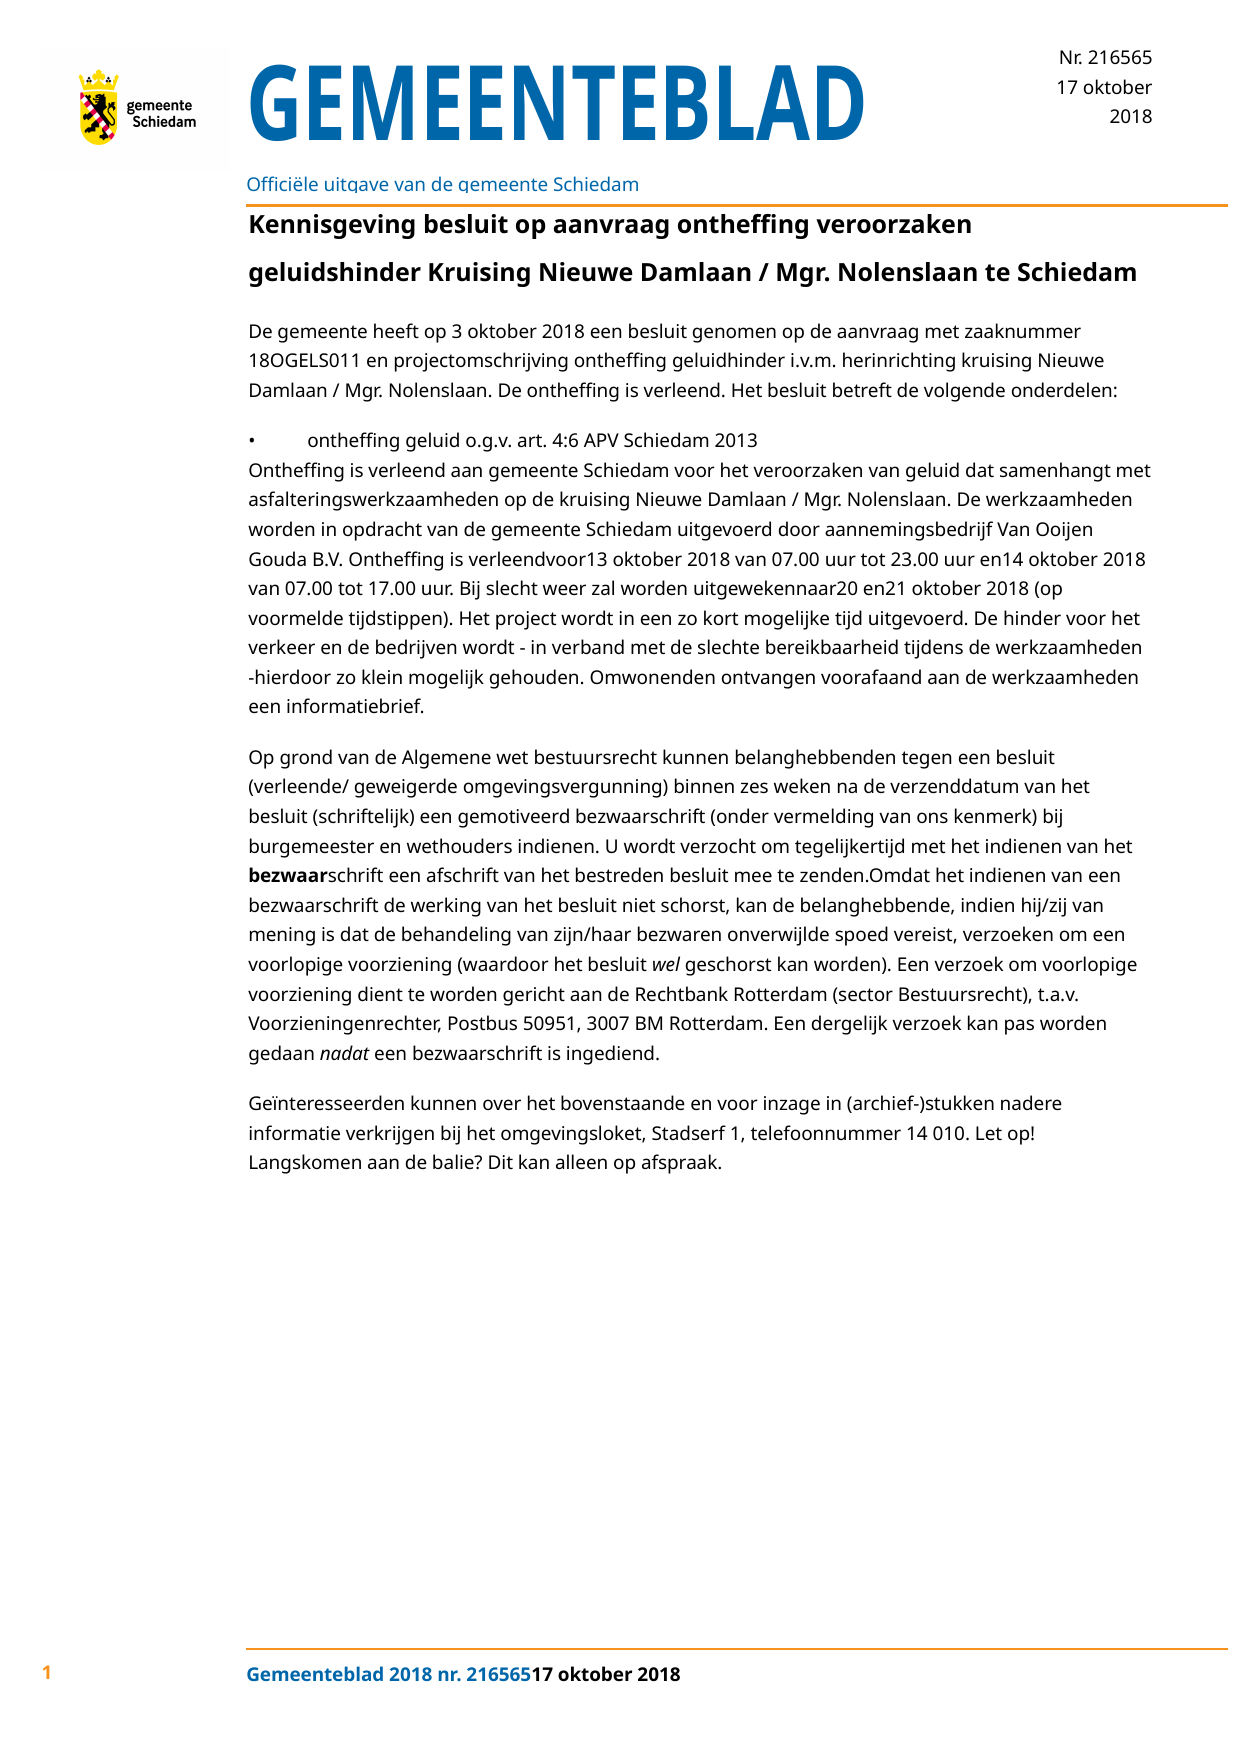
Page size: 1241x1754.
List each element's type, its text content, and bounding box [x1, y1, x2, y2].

text Op grond van de Algemene wet bestuursrecht kunnen belanghebbenden tegen een besluit (verleende/ geweigerde omgevingsvergunning) binnen zes weken na de verzenddatum van het besluit (schriftelijk) een gemotiveerd bezwaarschrift (onder vermelding van ons kenmerk) bij burgemeester en wethouders indienen. U wordt verzocht om tegelijkertijd met het indienen van het bezwaarschrift een afschrift van het bestreden besluit mee te zenden.Omdat het indienen van een bezwaarschrift de werking van het besluit niet schorst, kan de belanghebbende, indien hij/zij van mening is dat de behandeling van zijn/haar bezwaren onverwijlde spoed vereist, verzoeken om een voorlopige voorziening (waardoor het besluit wel geschorst kan worden). Een verzoek om voorlopige voorziening dient te worden gericht aan de Rechtbank Rotterdam (sector Bestuursrecht), t.a.v. Voorzieningenrechter, Postbus 50951, 3007 BM Rotterdam. Een dergelijk verzoek kan pas worden gedaan nadat een bezwaarschrift is ingediend. [248, 744, 1152, 1066]
text Ontheffing is verleend aan gemeente Schiedam voor het veroorzaken van geluid dat samenhangt met asfalteringswerkzaamheden op de kruising Nieuwe Damlaan / Mgr. Nolenslaan. De werkzaamheden worden in opdracht van de gemeente Schiedam uitgevoerd door aannemingsbedrijf Van Ooijen Gouda B.V. Ontheffing is verleendvoor13 oktober 2018 van 07.00 uur tot 23.00 uur en14 oktober 2018 van 07.00 tot 17.00 uur. Bij slecht weer zal worden uitgewekennaar20 en21 oktober 2018 (op voormelde tijdstippen). Het project wordt in een zo kort mogelijke tijd uitgevoerd. De hinder voor het verkeer en de bedrijven wordt - in verband met de slechte bereikbaarheid tijdens de werkzaamheden -hierdoor zo klein mogelijk gehouden. Omwonenden ontvangen voorafaand aan de werkzaamheden een informatiebrief. [248, 457, 1152, 719]
text De gemeente heeft op 3 oktober 2018 een besluit genomen op de aanvraag met zaaknummer 18OGELS011 en projectomschrijving ontheffing geluidhinder i.v.m. herinrichting kruising Nieuwe Damlaan / Mgr. Nolenslaan. De ontheffing is verleend. Het besluit betreft de volgende onderdelen: [248, 318, 1152, 403]
list ontheffing geluid o.g.v. art. 4:6 APV Schiedam 2013 [248, 427, 1152, 453]
text Geïnteresseerden kunnen over het bovenstaande en voor inzage in (archief-)stukken nadere informatie verkrijgen bij het omgevingsloket, Stadserf 1, telefoonnummer 14 010. Let op! Langskomen aan de balie? Dit kan alleen op afspraak. [248, 1090, 1152, 1175]
text Kennisgeving besluit op aanvraag ontheffing veroorzaken geluidshinder Kruising Nieuwe Damlaan / Mgr. Nolenslaan te Schiedam [248, 207, 1152, 288]
picture [41, 47, 231, 172]
